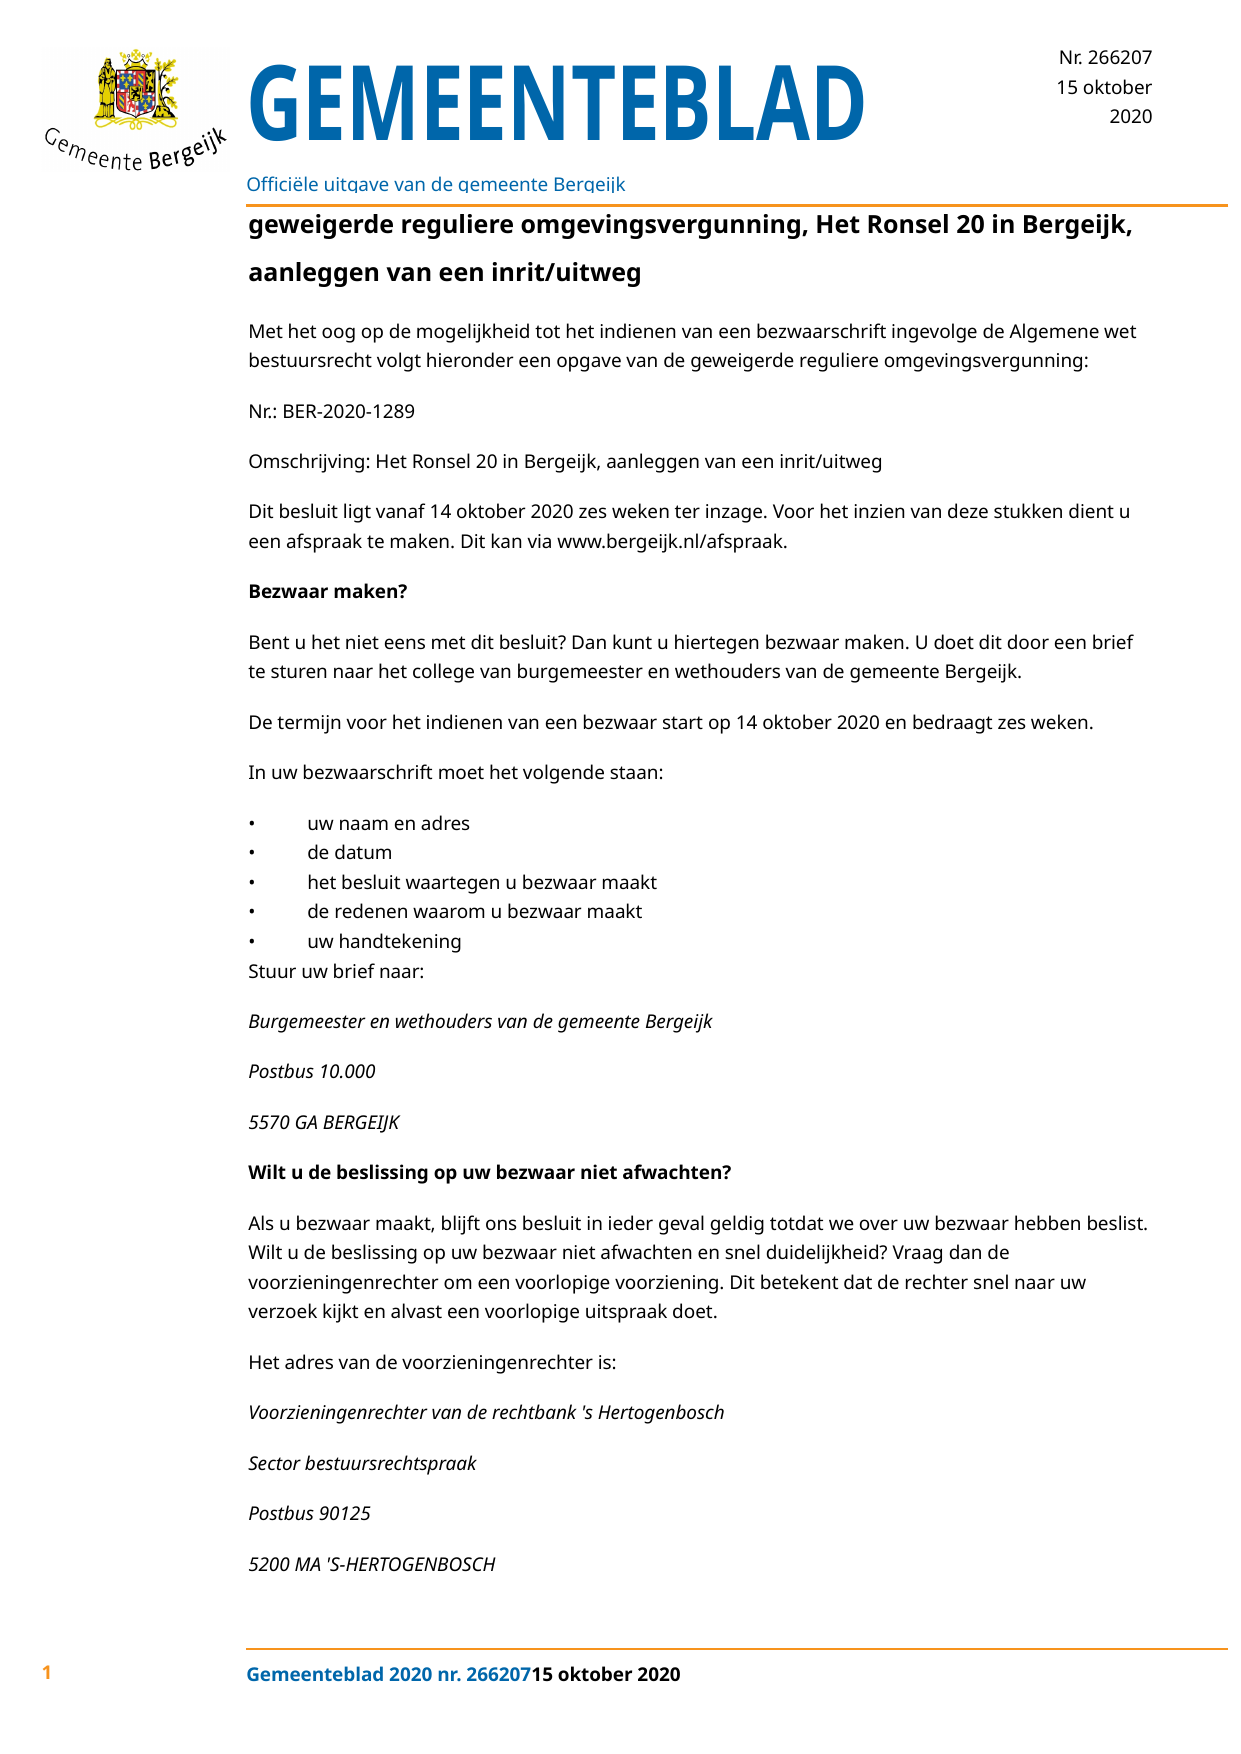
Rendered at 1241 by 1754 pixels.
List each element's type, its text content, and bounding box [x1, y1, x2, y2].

text Postbus 10.000 [248, 1059, 1152, 1084]
text Dit besluit ligt vanaf 14 oktober 2020 zes weken ter inzage. Voor het inzien van deze stukken dient u een afspraak te maken. Dit kan via www.bergeijk.nl/afspraak. [248, 499, 1152, 554]
list de datum [248, 839, 1152, 865]
text Omschrijving: Het Ronsel 20 in Bergeijk, aanleggen van een inrit/uitweg [248, 448, 1152, 474]
text Nr.: BER-2020-1289 [248, 398, 1152, 424]
text Wilt u de beslissing op uw bezwaar niet afwachten? [248, 1159, 1152, 1185]
text Het adres van de voorzieningenrechter is: [248, 1349, 1152, 1375]
text geweigerde reguliere omgevingsvergunning, Het Ronsel 20 in Bergeijk, aanleggen van een inrit/uitweg [248, 207, 1152, 288]
text Voorzieningenrechter van de rechtbank 's Hertogenbosch [248, 1399, 1152, 1425]
text De termijn voor het indienen van een bezwaar start op 14 oktober 2020 en bedraagt zes weken. [248, 709, 1152, 735]
text In uw bezwaarschrift moet het volgende staan: [248, 759, 1152, 785]
text Met het oog op de mogelijkheid tot het indienen van een bezwaarschrift ingevolge de Algemene wet bestuursrecht volgt hieronder een opgave van de geweigerde reguliere omgevingsvergunning: [248, 318, 1152, 373]
list uw naam en adres [248, 810, 1152, 836]
text Bezwaar maken? [248, 579, 1152, 604]
text Als u bezwaar maakt, blijft ons besluit in ieder geval geldig totdat we over uw bezwaar hebben beslist. Wilt u de beslissing op uw bezwaar niet afwachten en snel duidelijkheid? Vraag dan de voorzieningenrechter om een voorlopige voorziening. Dit betekent dat de rechter snel naar uw verzoek kijkt en alvast een voorlopige uitspraak doet. [248, 1210, 1152, 1324]
text Postbus 90125 [248, 1500, 1152, 1526]
text Bent u het niet eens met dit besluit? Dan kunt u hiertegen bezwaar maken. U doet dit door een brief te sturen naar het college van burgemeester en wethouders van de gemeente Bergeijk. [248, 629, 1152, 684]
text Stuur uw brief naar: [248, 958, 1152, 984]
list de redenen waarom u bezwaar maakt [248, 899, 1152, 924]
text 5200 MA 'S-HERTOGENBOSCH [248, 1551, 1152, 1577]
picture [41, 47, 231, 172]
text Sector bestuursrechtspraak [248, 1450, 1152, 1476]
list het besluit waartegen u bezwaar maakt [248, 869, 1152, 895]
list uw handtekening [248, 928, 1152, 954]
text 5570 GA BERGEIJK [248, 1109, 1152, 1135]
text Burgemeester en wethouders van de gemeente Bergeijk [248, 1008, 1152, 1034]
